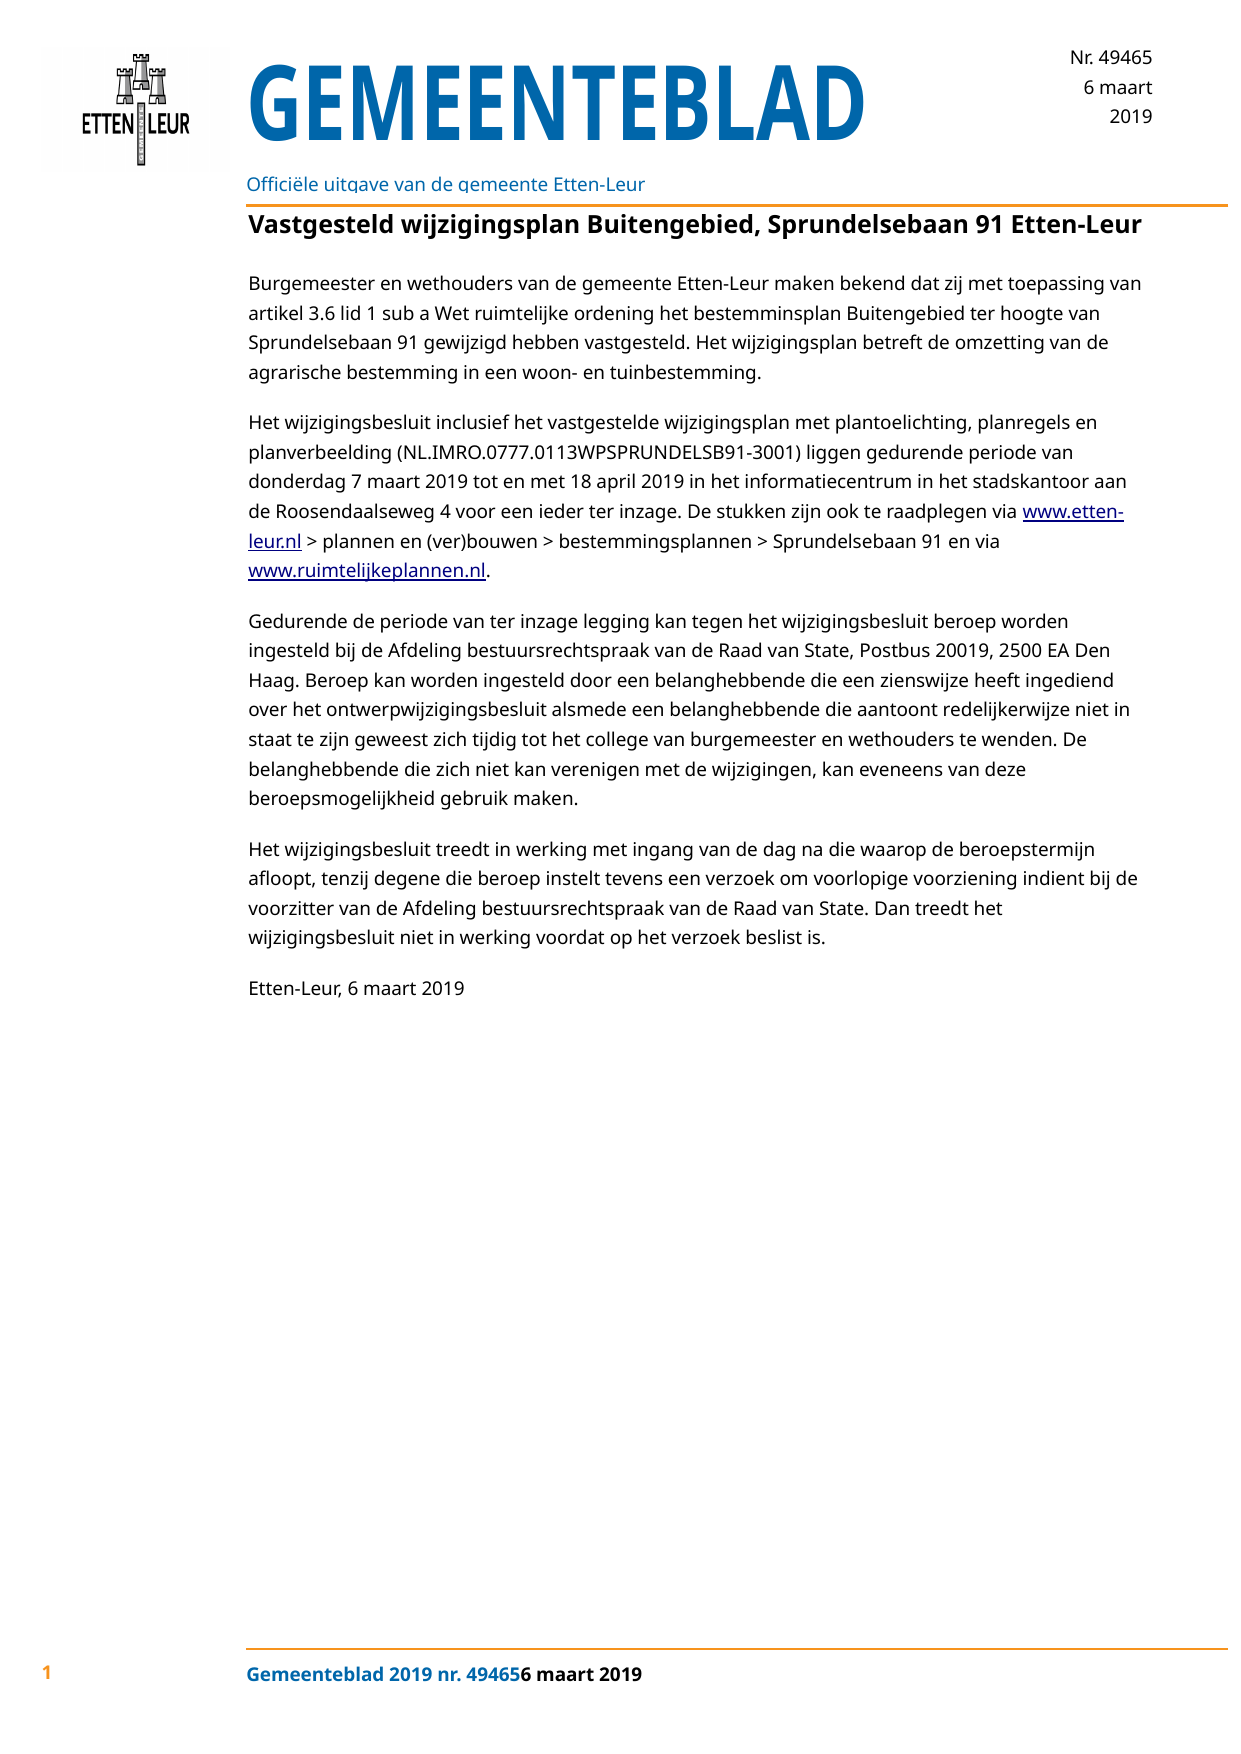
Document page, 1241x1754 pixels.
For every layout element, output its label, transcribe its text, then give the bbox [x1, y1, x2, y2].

text Etten-Leur, 6 maart 2019 [248, 975, 1152, 1001]
text Burgemeester en wethouders van de gemeente Etten-Leur maken bekend dat zij met toepassing van artikel 3.6 lid 1 sub a Wet ruimtelijke ordening het bestemminsplan Buitengebied ter hoogte van Sprundelsebaan 91 gewijzigd hebben vastgesteld. Het wijzigingsplan betreft de omzetting van de agrarische bestemming in een woon- en tuinbestemming. [248, 270, 1152, 385]
text Het wijzigingsbesluit treedt in werking met ingang van de dag na die waarop de beroepstermijn afloopt, tenzij degene die beroep instelt tevens een verzoek om voorlopige voorziening indient bij de voorzitter van de Afdeling bestuursrechtspraak van de Raad van State. Dan treedt het wijzigingsbesluit niet in werking voordat op het verzoek beslist is. [248, 836, 1152, 950]
picture [41, 47, 231, 172]
text Gedurende de periode van ter inzage legging kan tegen het wijzigingsbesluit beroep worden ingesteld bij de Afdeling bestuursrechtspraak van de Raad van State, Postbus 20019, 2500 EA Den Haag. Beroep kan worden ingesteld door een belanghebbende die een zienswijze heeft ingediend over het ontwerpwijzigingsbesluit alsmede een belanghebbende die aantoont redelijkerwijze niet in staat te zijn geweest zich tijdig tot het college van burgemeester en wethouders te wenden. De belanghebbende die zich niet kan verenigen met de wijzigingen, kan eveneens van deze beroepsmogelijkheid gebruik maken. [248, 608, 1152, 811]
text Vastgesteld wijzigingsplan Buitengebied, Sprundelsebaan 91 Etten-Leur [248, 207, 1152, 241]
text Het wijzigingsbesluit inclusief het vastgestelde wijzigingsplan met plantoelichting, planregels en planverbeelding (NL.IMRO.0777.0113WPSPRUNDELSB91-3001) liggen gedurende periode van donderdag 7 maart 2019 tot en met 18 april 2019 in het informatiecentrum in het stadskantoor aan de Roosendaalseweg 4 voor een ieder ter inzage. De stukken zijn ook te raadplegen via www.etten-leur.nl > plannen en (ver)bouwen > bestemmingsplannen > Sprundelsebaan 91 en via www.ruimtelijkeplannen.nl. [248, 409, 1152, 583]
